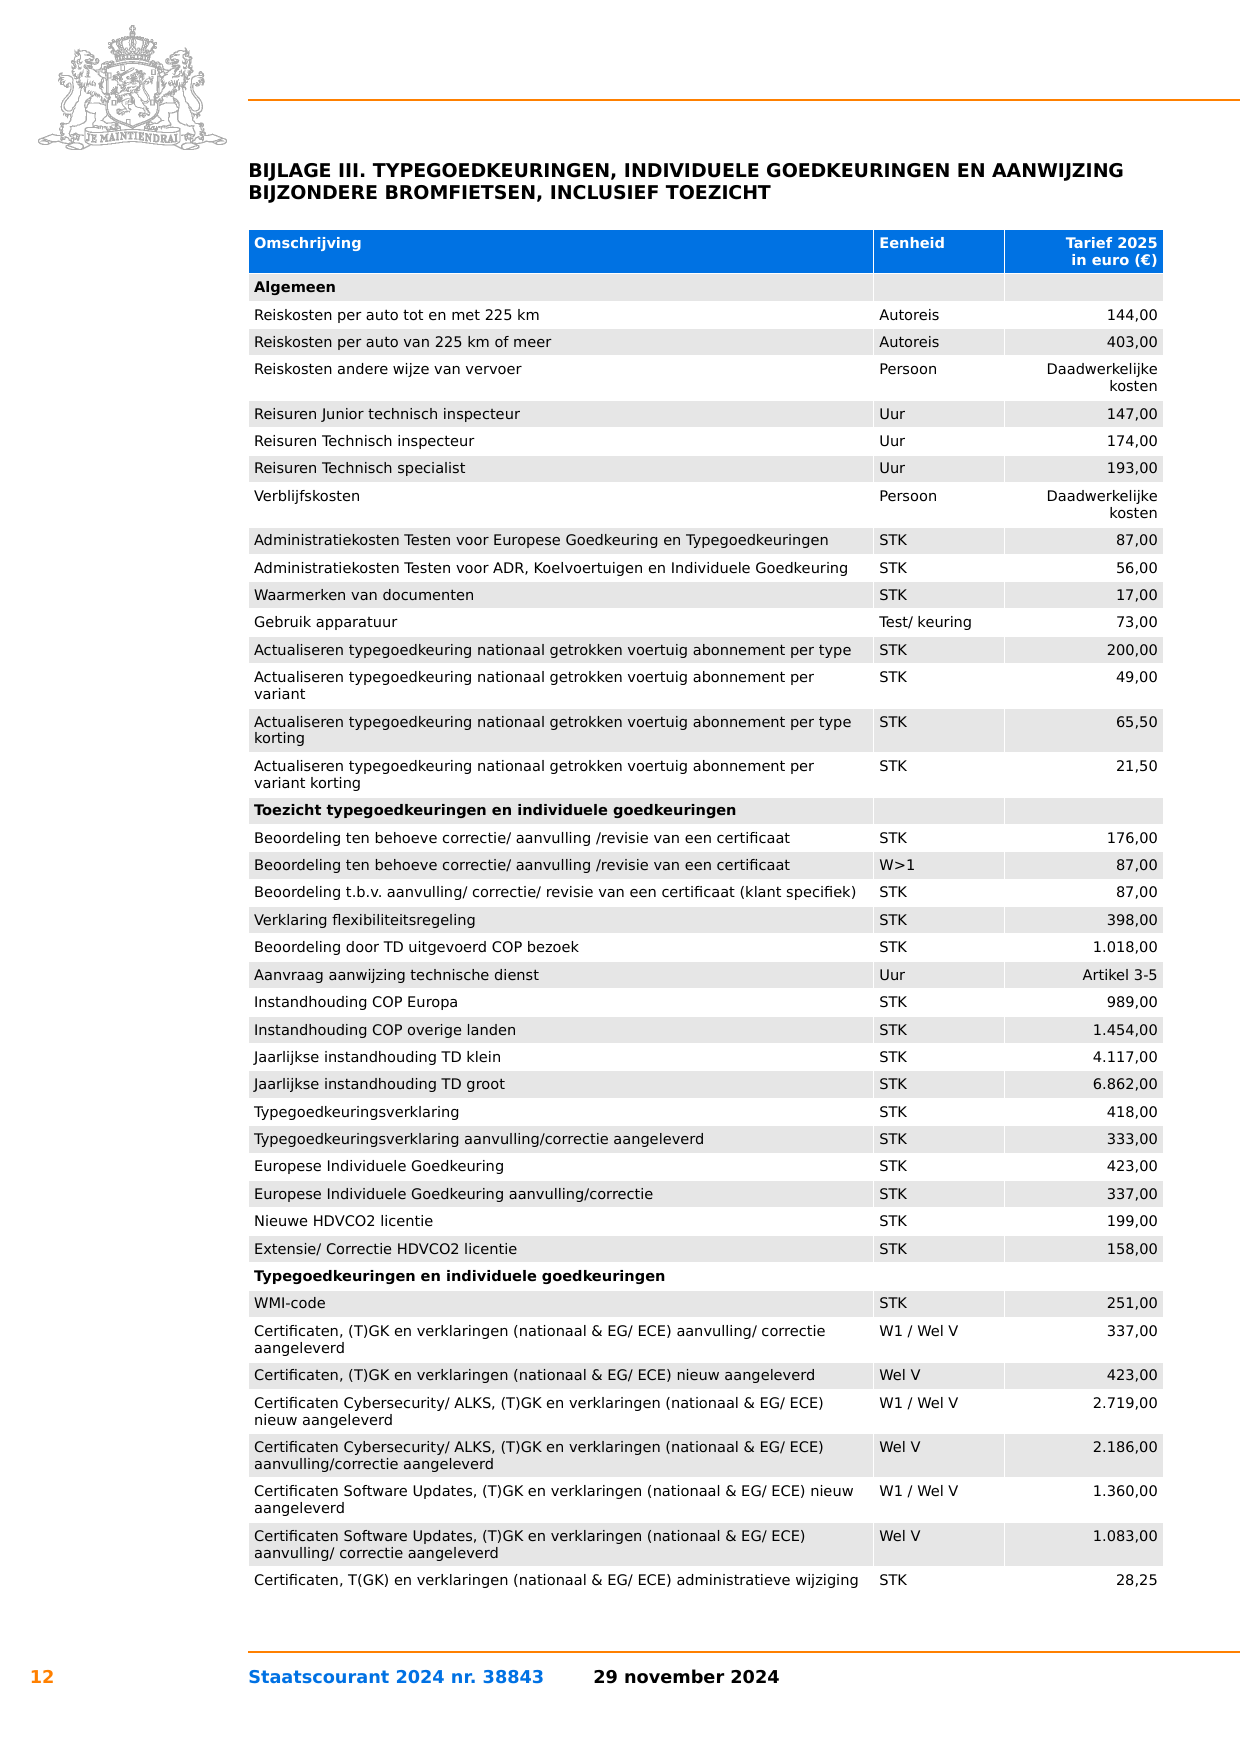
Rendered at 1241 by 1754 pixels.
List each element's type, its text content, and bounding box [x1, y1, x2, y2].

table_cell 87,00 [1005, 528, 1163, 554]
table_cell 2.719,00 [1005, 1390, 1163, 1433]
table_cell 418,00 [1005, 1099, 1163, 1125]
table_cell STK [874, 880, 1004, 906]
table_cell STK [874, 1209, 1004, 1235]
table_cell Europese Individuele Goedkeuring [249, 1154, 873, 1180]
table_cell 1.018,00 [1005, 935, 1163, 961]
table_cell 73,00 [1005, 610, 1163, 636]
table_cell Typegoedkeuringsverklaring aanvulling/correctie aangeleverd [249, 1126, 873, 1153]
table_cell 200,00 [1005, 637, 1163, 663]
table_cell Europese Individuele Goedkeuring aanvulling/correctie [249, 1181, 873, 1207]
table_cell 337,00 [1005, 1318, 1163, 1361]
table_cell Beoordeling ten behoeve correctie/ aanvulling /revisie van een certificaat [249, 852, 873, 879]
table_cell W1 / Wel V [874, 1479, 1004, 1522]
table_cell 337,00 [1005, 1181, 1163, 1207]
table_header Eenheid [874, 230, 1004, 273]
table_cell Actualiseren typegoedkeuring nationaal getrokken voertuig abonnement per type [249, 637, 873, 663]
table_cell W>1 [874, 852, 1004, 879]
table_cell [874, 1263, 1004, 1289]
table_cell Administratiekosten Testen voor ADR, Koelvoertuigen en Individuele Goedkeuring [249, 555, 873, 581]
table_cell 65,50 [1005, 709, 1163, 752]
table_cell STK [874, 935, 1004, 961]
table_cell 1.083,00 [1005, 1523, 1163, 1566]
table_cell Certificaten, T(GK) en verklaringen (nationaal & EG/ ECE) administratieve wijziging [249, 1567, 873, 1594]
table_cell Wel V [874, 1434, 1004, 1477]
table_cell 333,00 [1005, 1126, 1163, 1153]
table_cell STK [874, 709, 1004, 752]
table_cell Algemeen [249, 274, 873, 301]
table_cell 158,00 [1005, 1236, 1163, 1262]
picture [38, 25, 227, 150]
table_cell Toezicht typegoedkeuringen en individuele goedkeuringen [249, 798, 873, 824]
table_cell Persoon [874, 483, 1004, 526]
table_cell Certificaten Cybersecurity/ ALKS, (T)GK en verklaringen (nationaal & EG/ ECE) nieuw aangeleverd [249, 1390, 873, 1433]
table_cell STK [874, 528, 1004, 554]
table_cell STK [874, 1017, 1004, 1043]
table_cell Jaarlijkse instandhouding TD groot [249, 1071, 873, 1098]
table_cell Actualiseren typegoedkeuring nationaal getrokken voertuig abonnement per type korting [249, 709, 873, 752]
table_cell Certificaten, (T)GK en verklaringen (nationaal & EG/ ECE) aanvulling/ correctie aangeleverd [249, 1318, 873, 1361]
table_cell 423,00 [1005, 1154, 1163, 1180]
table_cell Daadwerkelijke kosten [1005, 483, 1163, 526]
table_cell 199,00 [1005, 1209, 1163, 1235]
table_cell 144,00 [1005, 302, 1163, 328]
table_cell WMI-code [249, 1291, 873, 1317]
table_cell [1005, 798, 1163, 824]
table_cell Certificaten Software Updates, (T)GK en verklaringen (nationaal & EG/ ECE) aanvulling/ correctie aangeleverd [249, 1523, 873, 1566]
table_cell Artikel 3-5 [1005, 962, 1163, 988]
table_cell Instandhouding COP overige landen [249, 1017, 873, 1043]
table_cell Jaarlijkse instandhouding TD klein [249, 1044, 873, 1070]
table_cell STK [874, 1154, 1004, 1180]
table_cell STK [874, 907, 1004, 933]
table_cell 21,50 [1005, 753, 1163, 796]
table_cell Reiskosten per auto van 225 km of meer [249, 329, 873, 355]
table_cell 423,00 [1005, 1363, 1163, 1389]
table_cell STK [874, 555, 1004, 581]
table_cell STK [874, 1291, 1004, 1317]
table_cell STK [874, 1099, 1004, 1125]
table_cell STK [874, 637, 1004, 663]
table_cell STK [874, 1236, 1004, 1262]
table_cell [1005, 274, 1163, 301]
table_cell Reisuren Technisch inspecteur [249, 428, 873, 454]
table_cell Instandhouding COP Europa [249, 989, 873, 1016]
table_cell Verklaring flexibiliteitsregeling [249, 907, 873, 933]
table_cell Gebruik apparatuur [249, 610, 873, 636]
table_cell Reisuren Technisch specialist [249, 456, 873, 482]
subtitle BIJLAGE III. TYPEGOEDKEURINGEN, INDIVIDUELE GOEDKEURINGEN EN AANWIJZING BIJZONDERE BROMFIETSEN, INCLUSIEF TOEZICHT [248, 160, 1163, 204]
table_cell STK [874, 1071, 1004, 1098]
table_cell Waarmerken van documenten [249, 582, 873, 608]
table_cell 147,00 [1005, 401, 1163, 427]
table_cell STK [874, 1181, 1004, 1207]
table_cell Nieuwe HDVCO2 licentie [249, 1209, 873, 1235]
table_cell Certificaten Cybersecurity/ ALKS, (T)GK en verklaringen (nationaal & EG/ ECE) aanvulling/correctie aangeleverd [249, 1434, 873, 1477]
table_cell Wel V [874, 1363, 1004, 1389]
table_cell Certificaten, (T)GK en verklaringen (nationaal & EG/ ECE) nieuw aangeleverd [249, 1363, 873, 1389]
table_cell 1.454,00 [1005, 1017, 1163, 1043]
table_cell Beoordeling door TD uitgevoerd COP bezoek [249, 935, 873, 961]
table_cell 87,00 [1005, 880, 1163, 906]
table_cell 174,00 [1005, 428, 1163, 454]
table_cell STK [874, 582, 1004, 608]
table_cell Certificaten Software Updates, (T)GK en verklaringen (nationaal & EG/ ECE) nieuw aangeleverd [249, 1479, 873, 1522]
table_cell [874, 274, 1004, 301]
table_cell STK [874, 664, 1004, 708]
table_cell Test/ keuring [874, 610, 1004, 636]
table_cell Autoreis [874, 302, 1004, 328]
table_header Omschrijving [249, 230, 873, 273]
table_cell Beoordeling ten behoeve correctie/ aanvulling /revisie van een certificaat [249, 825, 873, 851]
table_cell STK [874, 825, 1004, 851]
table_cell Administratiekosten Testen voor Europese Goedkeuring en Typegoedkeuringen [249, 528, 873, 554]
table_cell Uur [874, 428, 1004, 454]
table_cell Verblijfskosten [249, 483, 873, 526]
table_cell Extensie/ Correctie HDVCO2 licentie [249, 1236, 873, 1262]
table_cell 87,00 [1005, 852, 1163, 879]
table_cell STK [874, 753, 1004, 796]
table_cell Beoordeling t.b.v. aanvulling/ correctie/ revisie van een certificaat (klant specifiek) [249, 880, 873, 906]
table_cell 251,00 [1005, 1291, 1163, 1317]
table_cell Wel V [874, 1523, 1004, 1566]
table_cell Persoon [874, 356, 1004, 400]
table_cell 4.117,00 [1005, 1044, 1163, 1070]
table_cell 28,25 [1005, 1567, 1163, 1594]
table_cell Uur [874, 962, 1004, 988]
table_header Tarief 2025 in euro (€) [1005, 230, 1163, 273]
table_cell W1 / Wel V [874, 1318, 1004, 1361]
table_cell 6.862,00 [1005, 1071, 1163, 1098]
table_cell [1005, 1263, 1163, 1289]
table_cell [874, 798, 1004, 824]
table_cell Actualiseren typegoedkeuring nationaal getrokken voertuig abonnement per variant korting [249, 753, 873, 796]
table_cell Typegoedkeuringen en individuele goedkeuringen [249, 1263, 873, 1289]
table_cell Typegoedkeuringsverklaring [249, 1099, 873, 1125]
table_cell Reisuren Junior technisch inspecteur [249, 401, 873, 427]
table_cell 398,00 [1005, 907, 1163, 933]
table_cell 2.186,00 [1005, 1434, 1163, 1477]
table_cell 56,00 [1005, 555, 1163, 581]
table_cell STK [874, 989, 1004, 1016]
table_cell 193,00 [1005, 456, 1163, 482]
table_cell 989,00 [1005, 989, 1163, 1016]
table_cell Aanvraag aanwijzing technische dienst [249, 962, 873, 988]
table_cell Reiskosten per auto tot en met 225 km [249, 302, 873, 328]
table_cell STK [874, 1044, 1004, 1070]
table_cell 1.360,00 [1005, 1479, 1163, 1522]
table_cell Daadwerkelijke kosten [1005, 356, 1163, 400]
table_cell Autoreis [874, 329, 1004, 355]
table_cell 403,00 [1005, 329, 1163, 355]
table_cell STK [874, 1567, 1004, 1594]
table_cell Uur [874, 456, 1004, 482]
table_cell W1 / Wel V [874, 1390, 1004, 1433]
table_cell Reiskosten andere wijze van vervoer [249, 356, 873, 400]
table_cell 176,00 [1005, 825, 1163, 851]
table_cell Uur [874, 401, 1004, 427]
table_cell Actualiseren typegoedkeuring nationaal getrokken voertuig abonnement per variant [249, 664, 873, 708]
table_cell 49,00 [1005, 664, 1163, 708]
table_cell 17,00 [1005, 582, 1163, 608]
table_cell STK [874, 1126, 1004, 1153]
